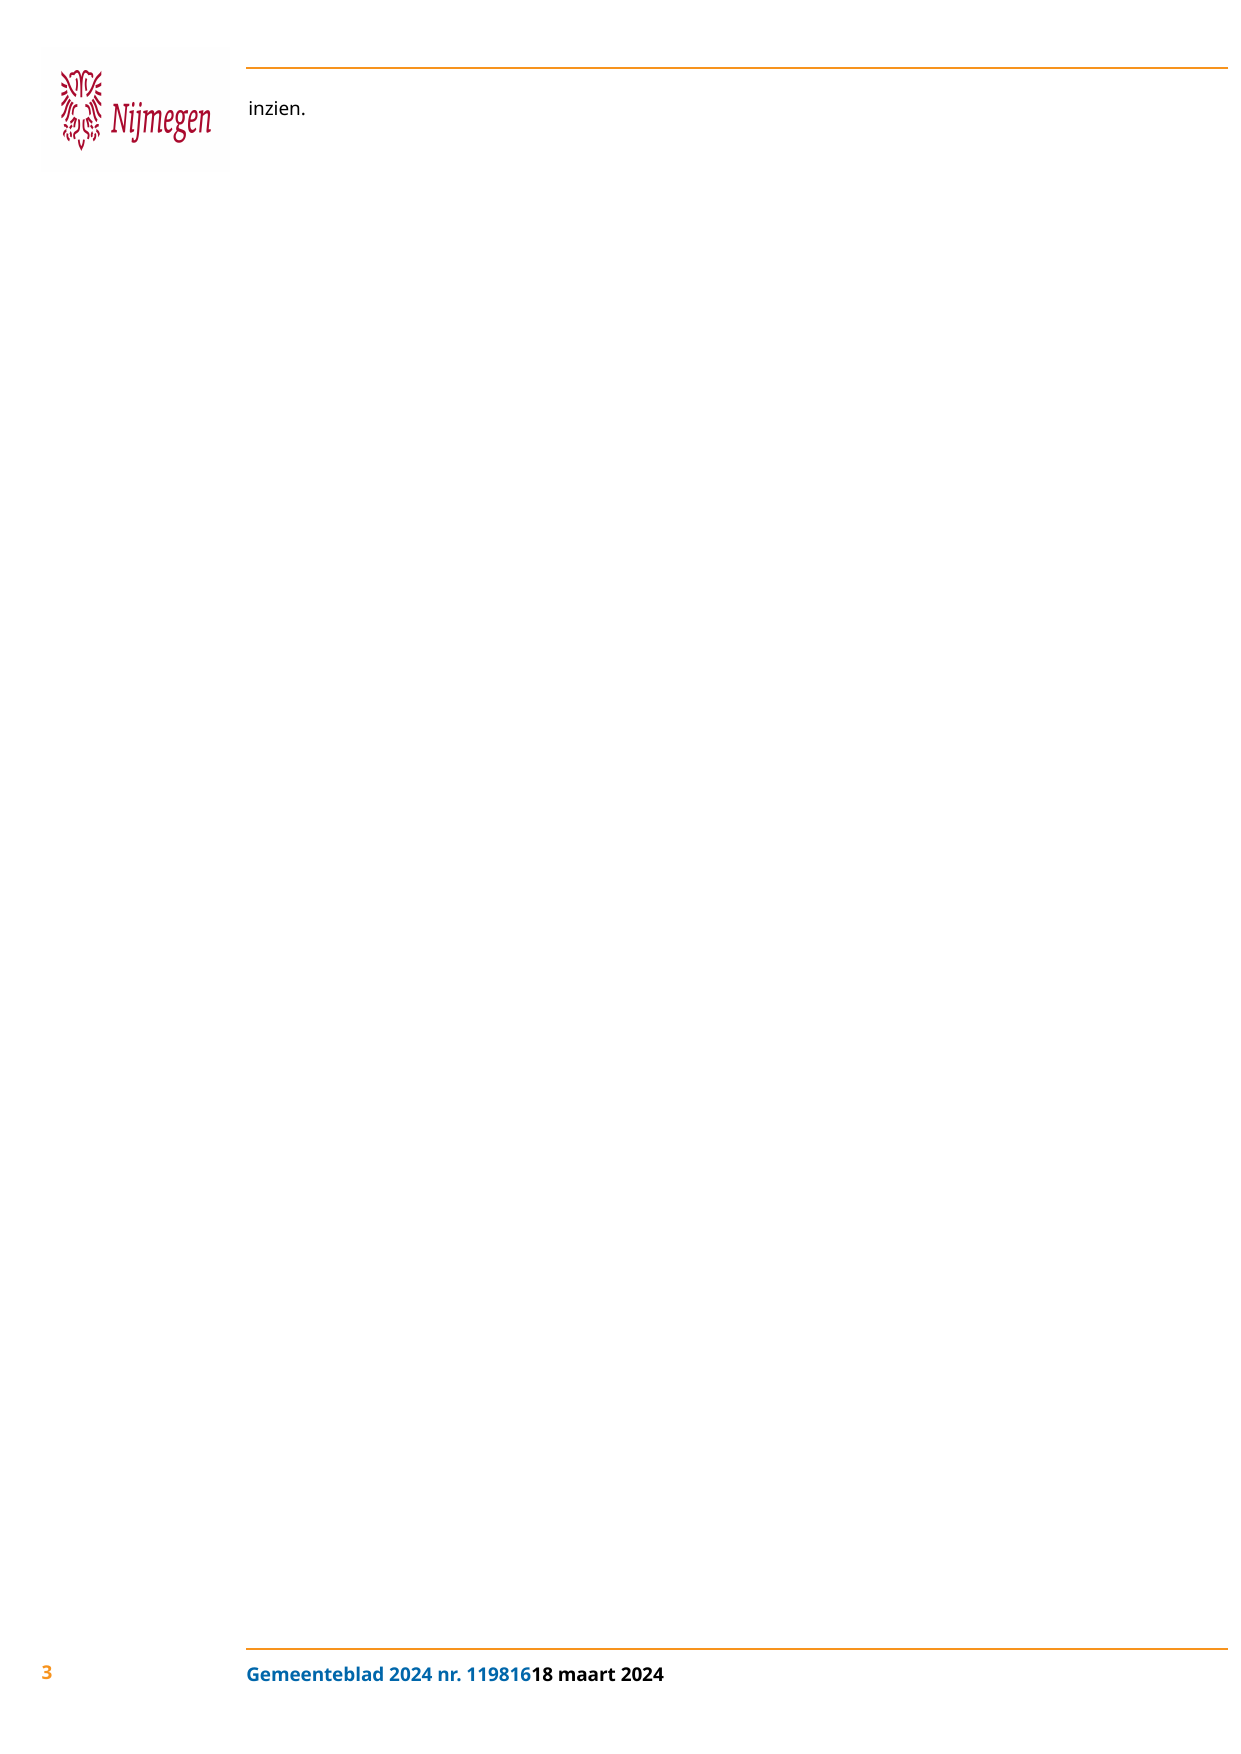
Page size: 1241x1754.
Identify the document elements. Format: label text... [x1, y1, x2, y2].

picture [41, 47, 231, 172]
text inzien. [248, 95, 1152, 121]
